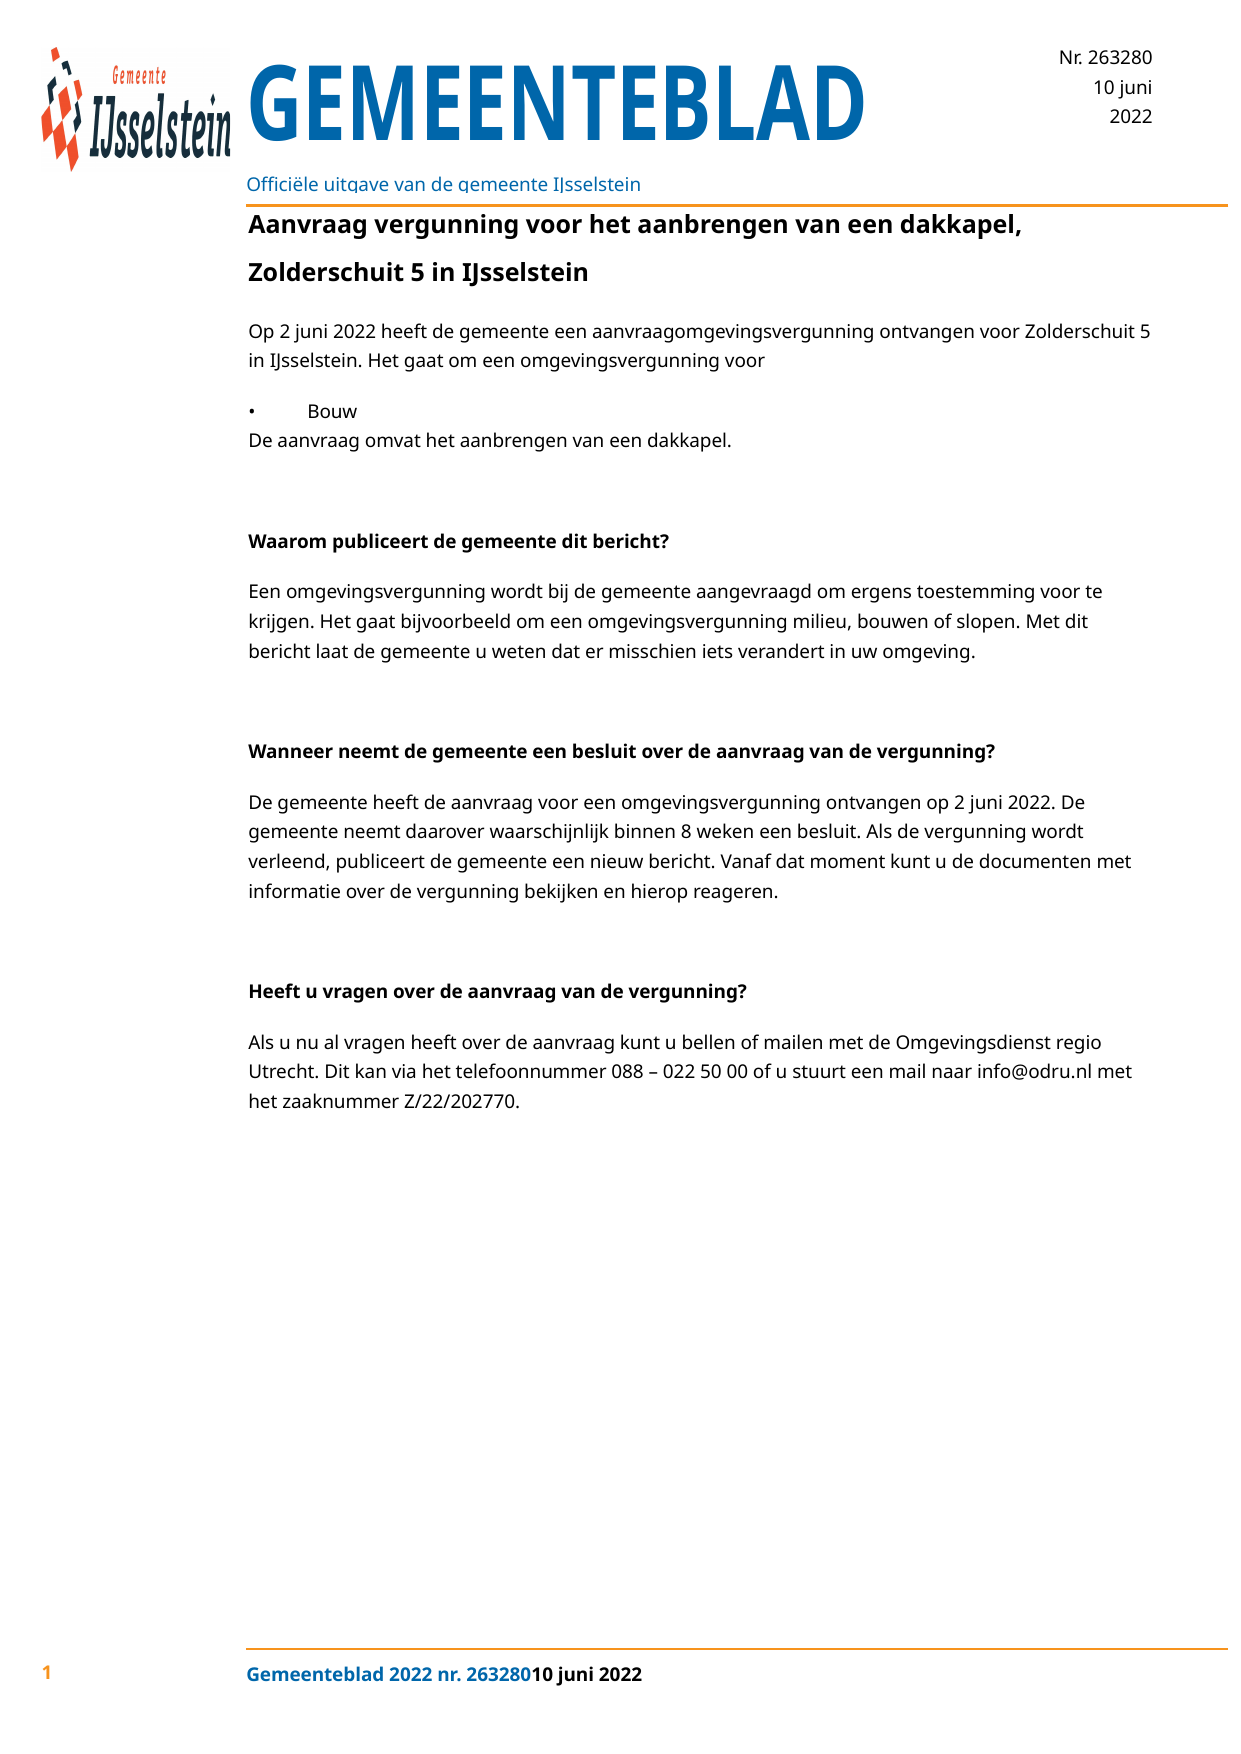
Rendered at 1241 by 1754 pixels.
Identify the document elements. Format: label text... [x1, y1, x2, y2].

text Waarom publiceert de gemeente dit bericht? [248, 528, 1152, 554]
list Bouw [248, 398, 1152, 424]
picture [41, 47, 231, 172]
text Als u nu al vragen heeft over de aanvraag kunt u bellen of mailen met de Omgevingsdienst regio Utrecht. Dit kan via het telefoonnummer 088 – 022 50 00 of u stuurt een mail naar info@odru.nl met het zaaknummer Z/22/202770. [248, 1029, 1152, 1114]
text Heeft u vragen over de aanvraag van de vergunning? [248, 979, 1152, 1004]
text De aanvraag omvat het aanbrengen van een dakkapel. [248, 427, 1152, 453]
text Op 2 juni 2022 heeft de gemeente een aanvraagomgevingsvergunning ontvangen voor Zolderschuit 5 in IJsselstein. Het gaat om een omgevingsvergunning voor [248, 318, 1152, 373]
text Wanneer neemt de gemeente een besluit over de aanvraag van de vergunning? [248, 739, 1152, 764]
text Een omgevingsvergunning wordt bij de gemeente aangevraagd om ergens toestemming voor te krijgen. Het gaat bijvoorbeeld om een omgevingsvergunning milieu, bouwen of slopen. Met dit bericht laat de gemeente u weten dat er misschien iets verandert in uw omgeving. [248, 579, 1152, 664]
text De gemeente heeft de aanvraag voor een omgevingsvergunning ontvangen op 2 juni 2022. De gemeente neemt daarover waarschijnlijk binnen 8 weken een besluit. Als de vergunning wordt verleend, publiceert de gemeente een nieuw bericht. Vanaf dat moment kunt u de documenten met informatie over de vergunning bekijken en hierop reageren. [248, 789, 1152, 904]
text Aanvraag vergunning voor het aanbrengen van een dakkapel, Zolderschuit 5 in IJsselstein [248, 207, 1152, 288]
